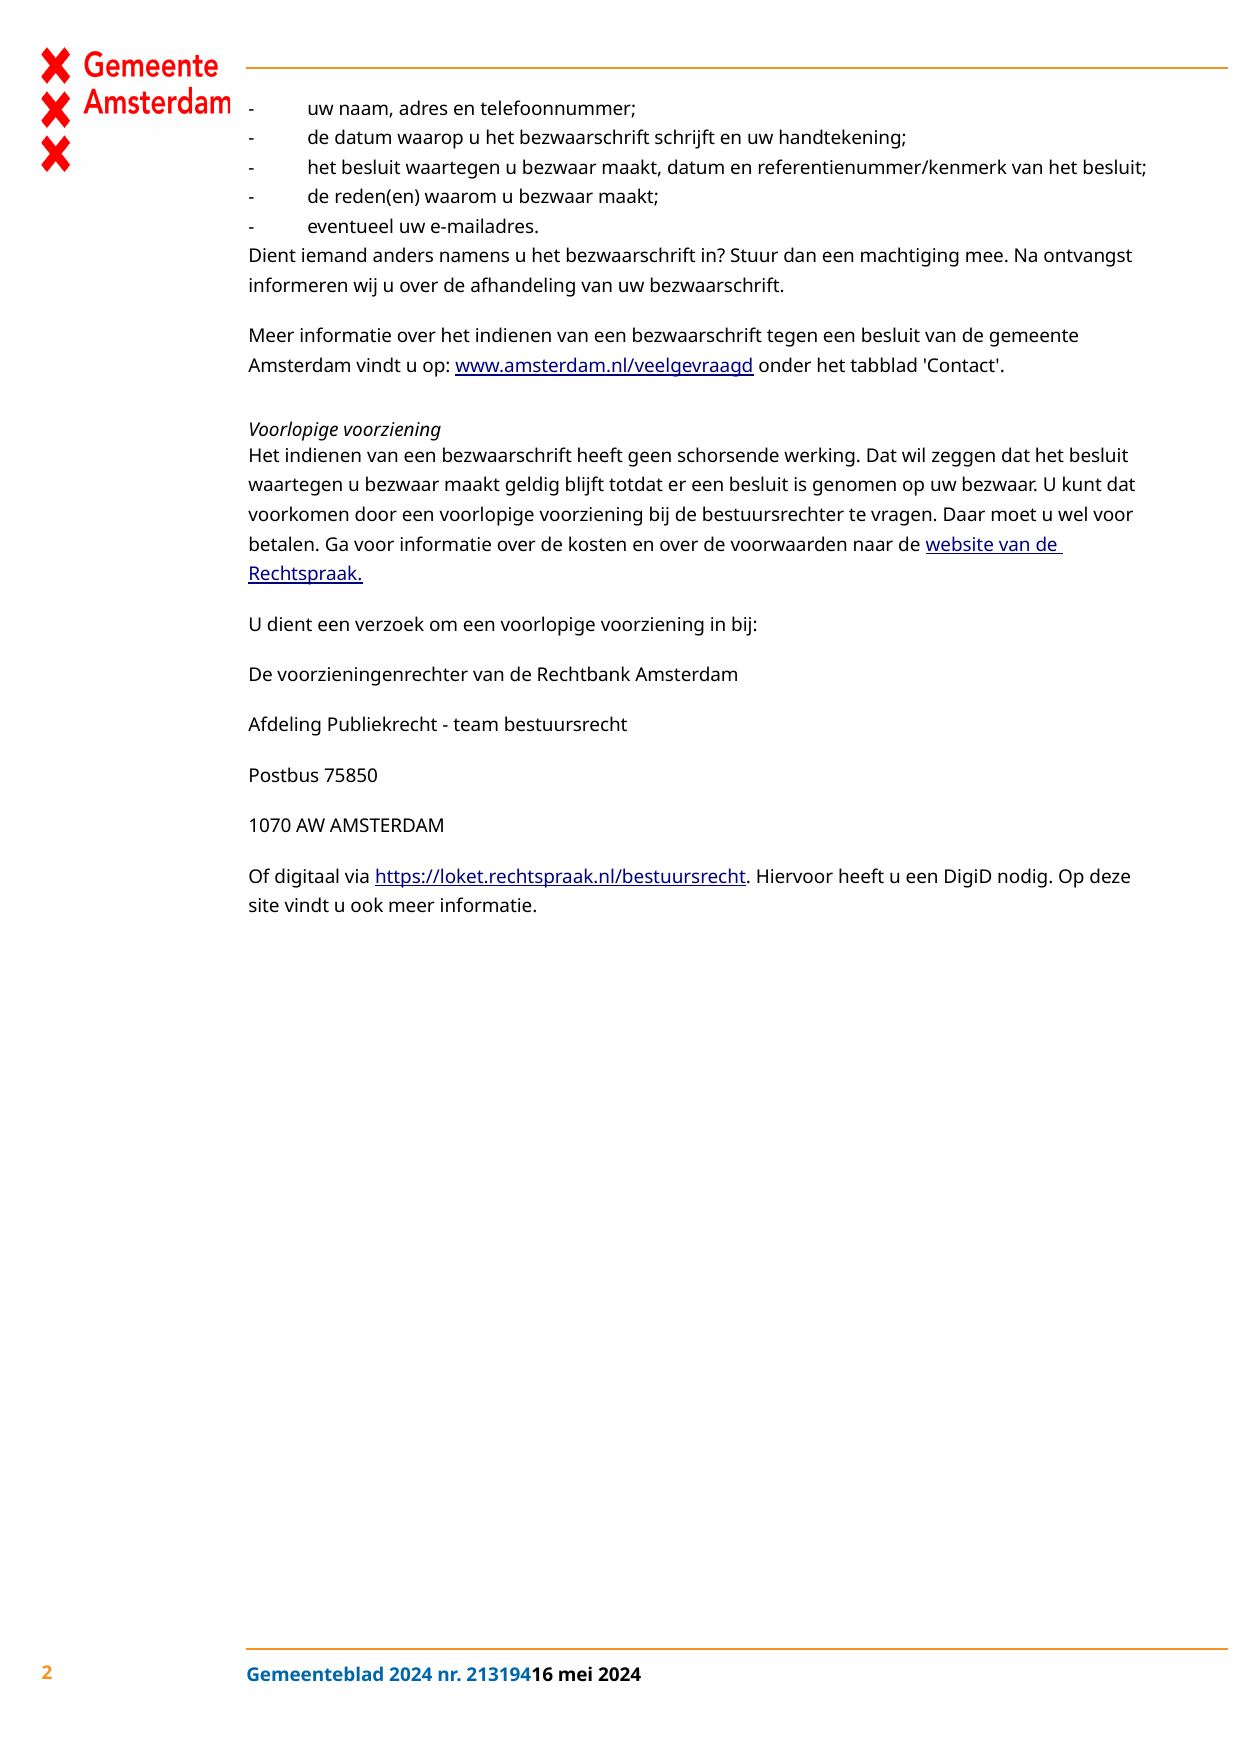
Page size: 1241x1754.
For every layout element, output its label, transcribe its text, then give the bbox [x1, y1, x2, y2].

text Afdeling Publiekrecht - team bestuursrecht [248, 712, 1152, 737]
list uw naam, adres en telefoonnummer; [248, 95, 1152, 121]
text Postbus 75850 [248, 762, 1152, 788]
text De voorzieningenrechter van de Rechtbank Amsterdam [248, 661, 1152, 687]
list eventueel uw e-mailadres. [248, 213, 1152, 239]
picture [41, 47, 231, 172]
text U dient een verzoek om een voorlopige voorziening in bij: [248, 611, 1152, 636]
text Of digitaal via https://loket.rechtspraak.nl/bestuursrecht. Hiervoor heeft u een DigiD nodig. Op deze site vindt u ook meer informatie. [248, 863, 1152, 918]
text Voorlopige voorziening [248, 416, 1152, 442]
text Meer informatie over het indienen van een bezwaarschrift tegen een besluit van de gemeente Amsterdam vindt u op: www.amsterdam.nl/veelgevraagd onder het tabblad 'Contact'. [248, 323, 1152, 378]
text Het indienen van een bezwaarschrift heeft geen schorsende werking. Dat wil zeggen dat het besluit waartegen u bezwaar maakt geldig blijft totdat er een besluit is genomen op uw bezwaar. U kunt dat voorkomen door een voorlopige voorziening bij de bestuursrechter te vragen. Daar moet u wel voor betalen. Ga voor informatie over de kosten en over de voorwaarden naar de website van de Rechtspraak. [248, 442, 1152, 586]
text Dient iemand anders namens u het bezwaarschrift in? Stuur dan een machtiging mee. Na ontvangst informeren wij u over de afhandeling van uw bezwaarschrift. [248, 243, 1152, 298]
text 1070 AW AMSTERDAM [248, 812, 1152, 838]
list het besluit waartegen u bezwaar maakt, datum en referentienummer/kenmerk van het besluit; [248, 154, 1152, 180]
list de reden(en) waarom u bezwaar maakt; [248, 183, 1152, 209]
list de datum waarop u het bezwaarschrift schrijft en uw handtekening; [248, 124, 1152, 150]
